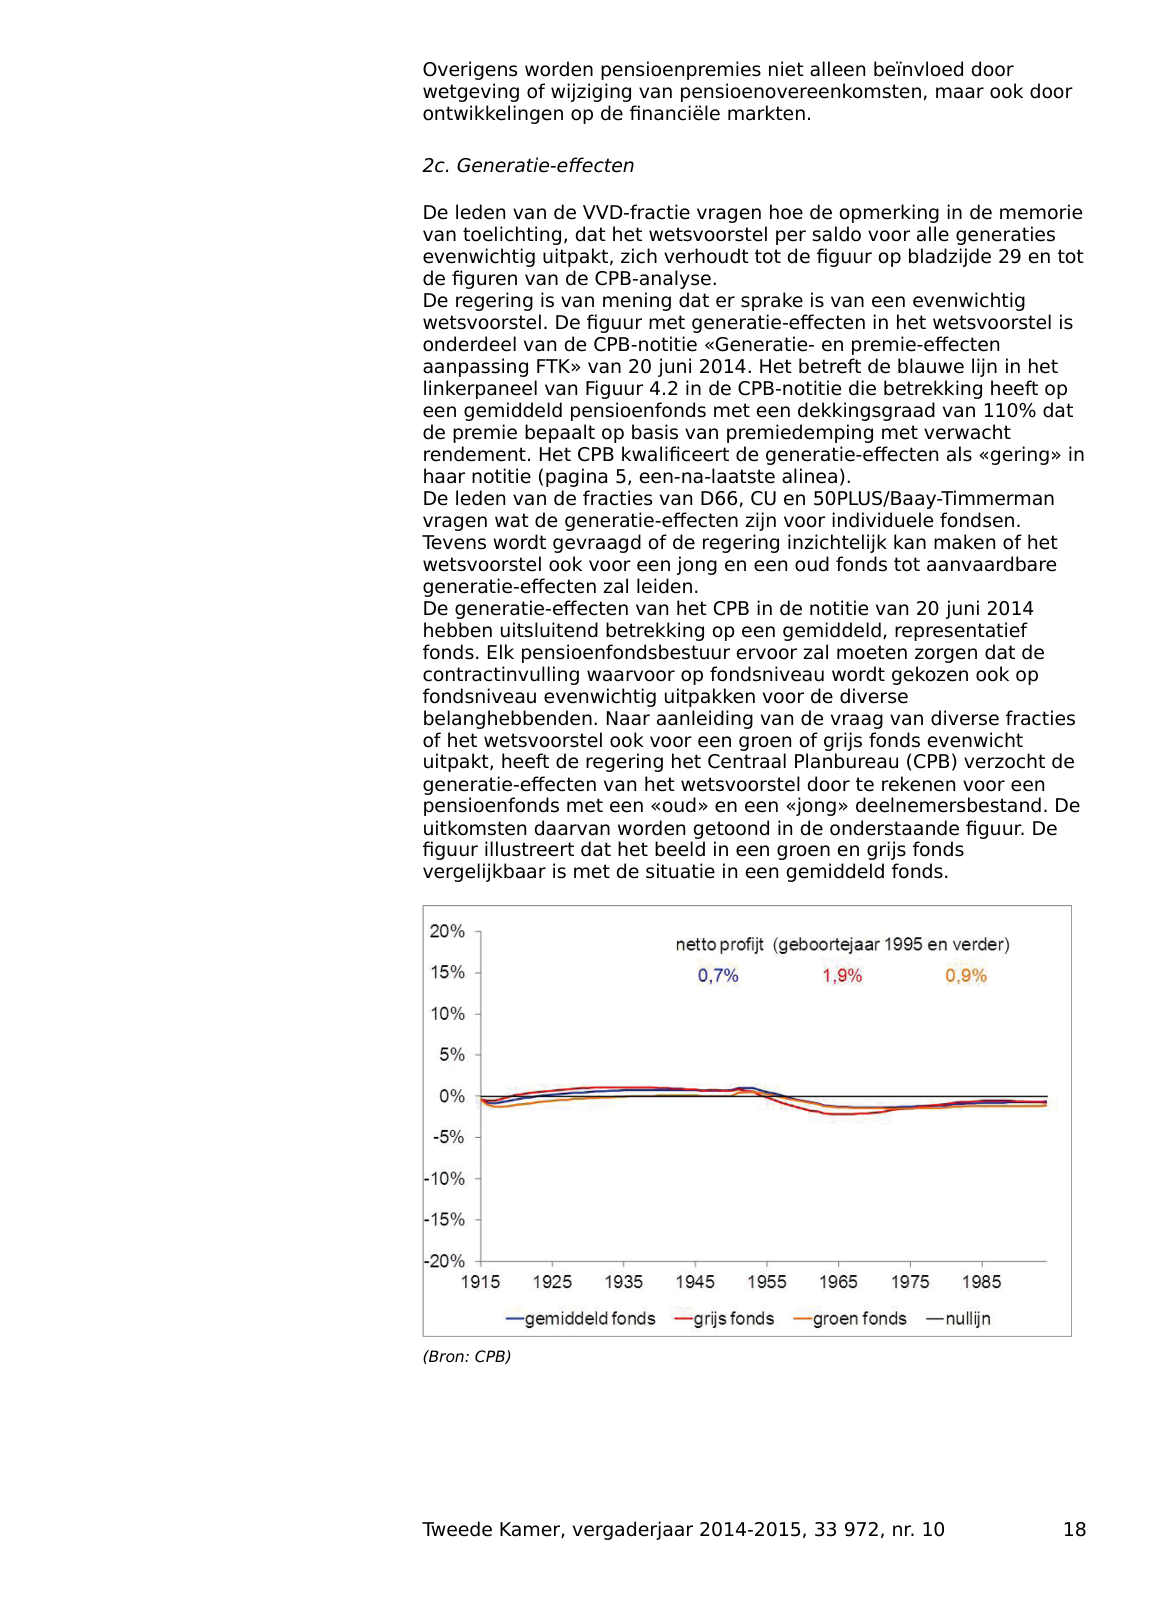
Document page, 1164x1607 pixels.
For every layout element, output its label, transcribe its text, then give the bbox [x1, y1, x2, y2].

text Overigens worden pensioenpremies niet alleen beïnvloed door wetgeving of wijziging van pensioenovereenkomsten, maar ook door ontwikkelingen op de financiële markten. [422, 59, 1087, 125]
text De leden van de fracties van D66, CU en 50PLUS/Baay-Timmerman vragen wat de generatie-effecten zijn voor individuele fondsen. Tevens wordt gevraagd of de regering inzichtelijk kan maken of het wetsvoorstel ook voor een jong en een oud fonds tot aanvaardbare generatie-effecten zal leiden. [422, 488, 1087, 598]
text De generatie-effecten van het CPB in de notitie van 20 juni 2014 hebben uitsluitend betrekking op een gemiddeld, representatief fonds. Elk pensioenfondsbestuur ervoor zal moeten zorgen dat de contractinvulling waarvoor op fondsniveau wordt gekozen ook op fondsniveau evenwichtig uitpakken voor de diverse belanghebbenden. Naar aanleiding van de vraag van diverse fracties of het wetsvoorstel ook voor een groen of grijs fonds evenwicht uitpakt, heeft de regering het Centraal Planbureau (CPB) verzocht de generatie-effecten van het wetsvoorstel door te rekenen voor een pensioenfonds met een «oud» en een «jong» deelnemersbestand. De uitkomsten daarvan worden getoond in de onderstaande figuur. De figuur illustreert dat het beeld in een groen en grijs fonds vergelijkbaar is met de situatie in een gemiddeld fonds. [422, 598, 1087, 883]
text De leden van de VVD-fractie vragen hoe de opmerking in de memorie van toelichting, dat het wetsvoorstel per saldo voor alle generaties evenwichtig uitpakt, zich verhoudt tot de figuur op bladzijde 29 en tot de figuren van de CPB-analyse. [422, 202, 1087, 290]
subtitle 2c. Generatie-effecten [422, 155, 1087, 177]
picture [422, 905, 1072, 1337]
text (Bron: CPB) [422, 1348, 1072, 1367]
text De regering is van mening dat er sprake is van een evenwichtig wetsvoorstel. De figuur met generatie-effecten in het wetsvoorstel is onderdeel van de CPB-notitie «Generatie- en premie-effecten aanpassing FTK» van 20 juni 2014. Het betreft de blauwe lijn in het linkerpaneel van Figuur 4.2 in de CPB-notitie die betrekking heeft op een gemiddeld pensioenfonds met een dekkingsgraad van 110% dat de premie bepaalt op basis van premiedemping met verwacht rendement. Het CPB kwalificeert de generatie-effecten als «gering» in haar notitie (pagina 5, een-na-laatste alinea). [422, 290, 1087, 488]
